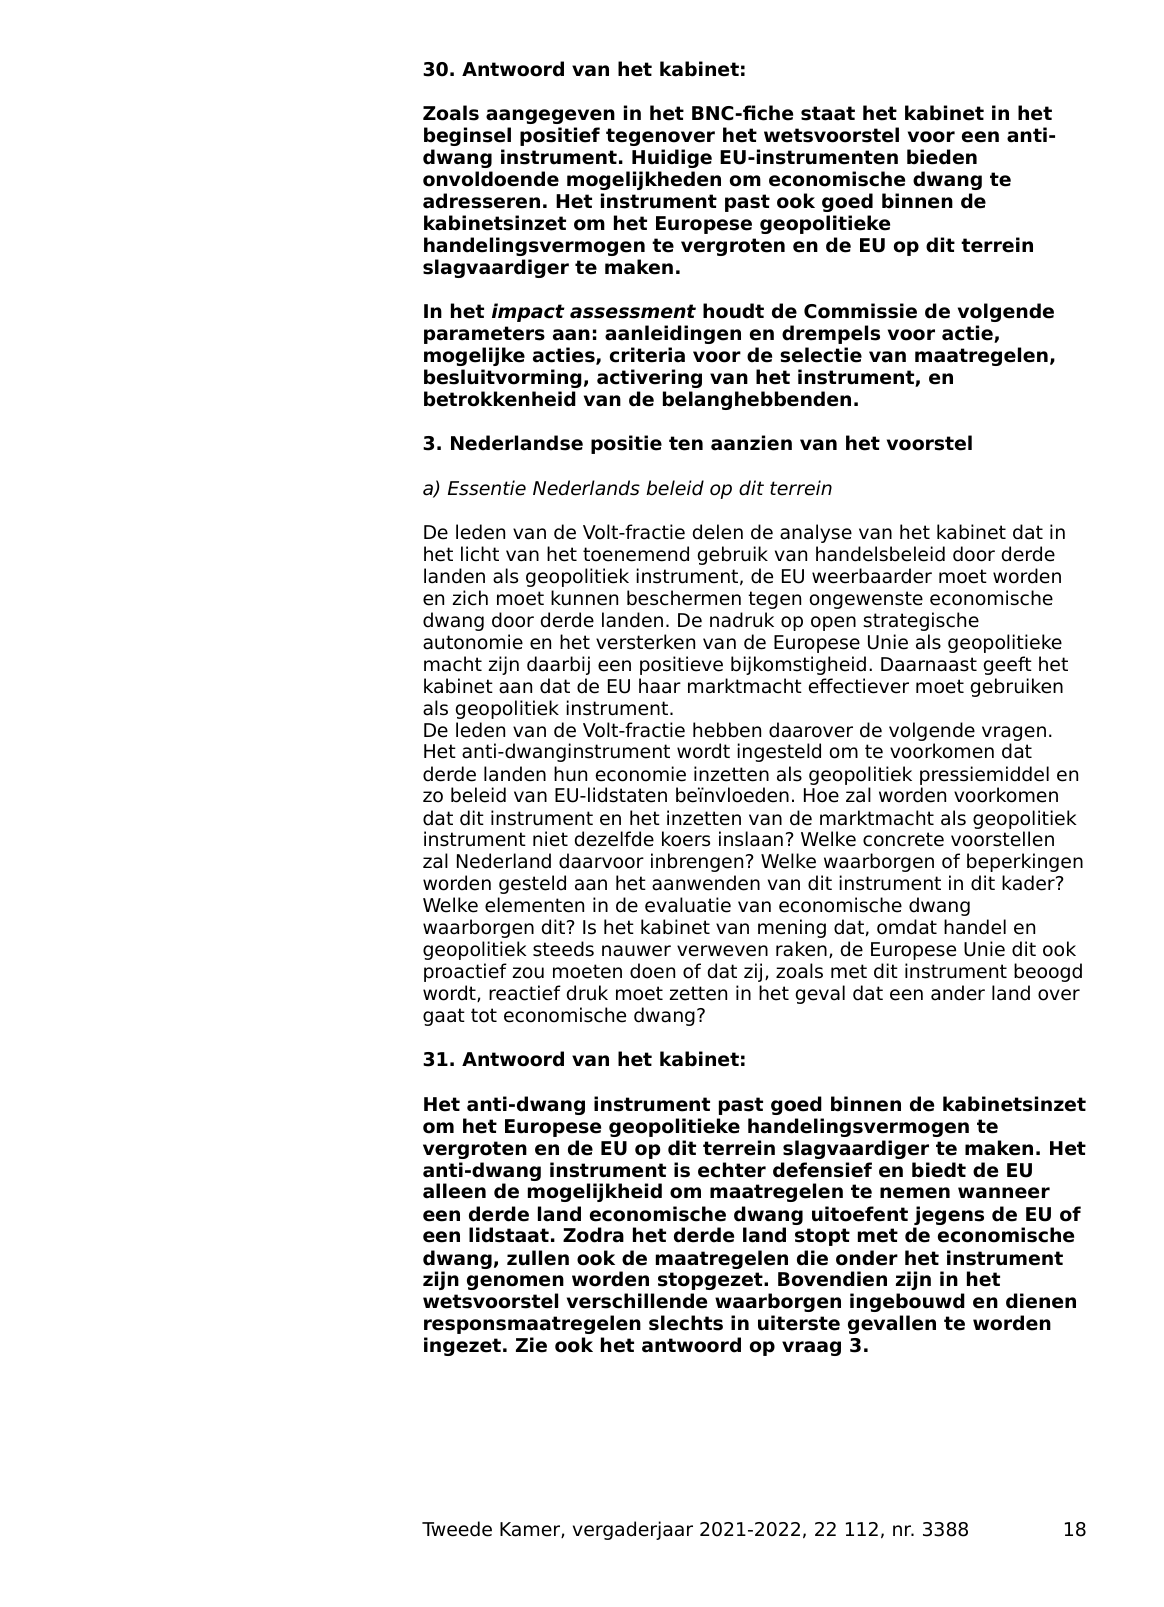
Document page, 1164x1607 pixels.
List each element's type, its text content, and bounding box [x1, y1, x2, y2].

text De leden van de Volt-fractie delen de analyse van het kabinet dat in het licht van het toenemend gebruik van handelsbeleid door derde landen als geopolitiek instrument, de EU weerbaarder moet worden en zich moet kunnen beschermen tegen ongewenste economische dwang door derde landen. De nadruk op open strategische autonomie en het versterken van de Europese Unie als geopolitieke macht zijn daarbij een positieve bijkomstigheid. Daarnaast geeft het kabinet aan dat de EU haar marktmacht effectiever moet gebruiken als geopolitiek instrument. [422, 522, 1087, 719]
text De leden van de Volt-fractie hebben daarover de volgende vragen. Het anti-dwanginstrument wordt ingesteld om te voorkomen dat derde landen hun economie inzetten als geopolitiek pressiemiddel en zo beleid van EU-lidstaten beïnvloeden. Hoe zal worden voorkomen dat dit instrument en het inzetten van de marktmacht als geopolitiek instrument niet dezelfde koers inslaan? Welke concrete voorstellen zal Nederland daarvoor inbrengen? Welke waarborgen of beperkingen worden gesteld aan het aanwenden van dit instrument in dit kader? Welke elementen in de evaluatie van economische dwang waarborgen dit? Is het kabinet van mening dat, omdat handel en geopolitiek steeds nauwer verweven raken, de Europese Unie dit ook proactief zou moeten doen of dat zij, zoals met dit instrument beoogd wordt, reactief druk moet zetten in het geval dat een ander land over gaat tot economische dwang? [422, 719, 1087, 1027]
subtitle 30. Antwoord van het kabinet: [422, 59, 1087, 81]
text Zoals aangegeven in het BNC-fiche staat het kabinet in het beginsel positief tegenover het wetsvoorstel voor een anti-dwang instrument. Huidige EU-instrumenten bieden onvoldoende mogelijkheden om economische dwang te adresseren. Het instrument past ook goed binnen de kabinetsinzet om het Europese geopolitieke handelingsvermogen te vergroten en de EU op dit terrein slagvaardiger te maken. [422, 103, 1087, 279]
subtitle 31. Antwoord van het kabinet: [422, 1049, 1087, 1071]
text Het anti-dwang instrument past goed binnen de kabinetsinzet om het Europese geopolitieke handelingsvermogen te vergroten en de EU op dit terrein slagvaardiger te maken. Het anti-dwang instrument is echter defensief en biedt de EU alleen de mogelijkheid om maatregelen te nemen wanneer een derde land economische dwang uitoefent jegens de EU of een lidstaat. Zodra het derde land stopt met de economische dwang, zullen ook de maatregelen die onder het instrument zijn genomen worden stopgezet. Bovendien zijn in het wetsvoorstel verschillende waarborgen ingebouwd en dienen responsmaatregelen slechts in uiterste gevallen te worden ingezet. Zie ook het antwoord op vraag 3. [422, 1093, 1087, 1357]
text In het impact assessment houdt de Commissie de volgende parameters aan: aanleidingen en drempels voor actie, mogelijke acties, criteria voor de selectie van maatregelen, besluitvorming, activering van het instrument, en betrokkenheid van de belanghebbenden. [422, 301, 1087, 411]
subtitle 3. Nederlandse positie ten aanzien van het voorstel [422, 433, 1087, 455]
subtitle a) Essentie Nederlands beleid op dit terrein [422, 477, 1087, 499]
